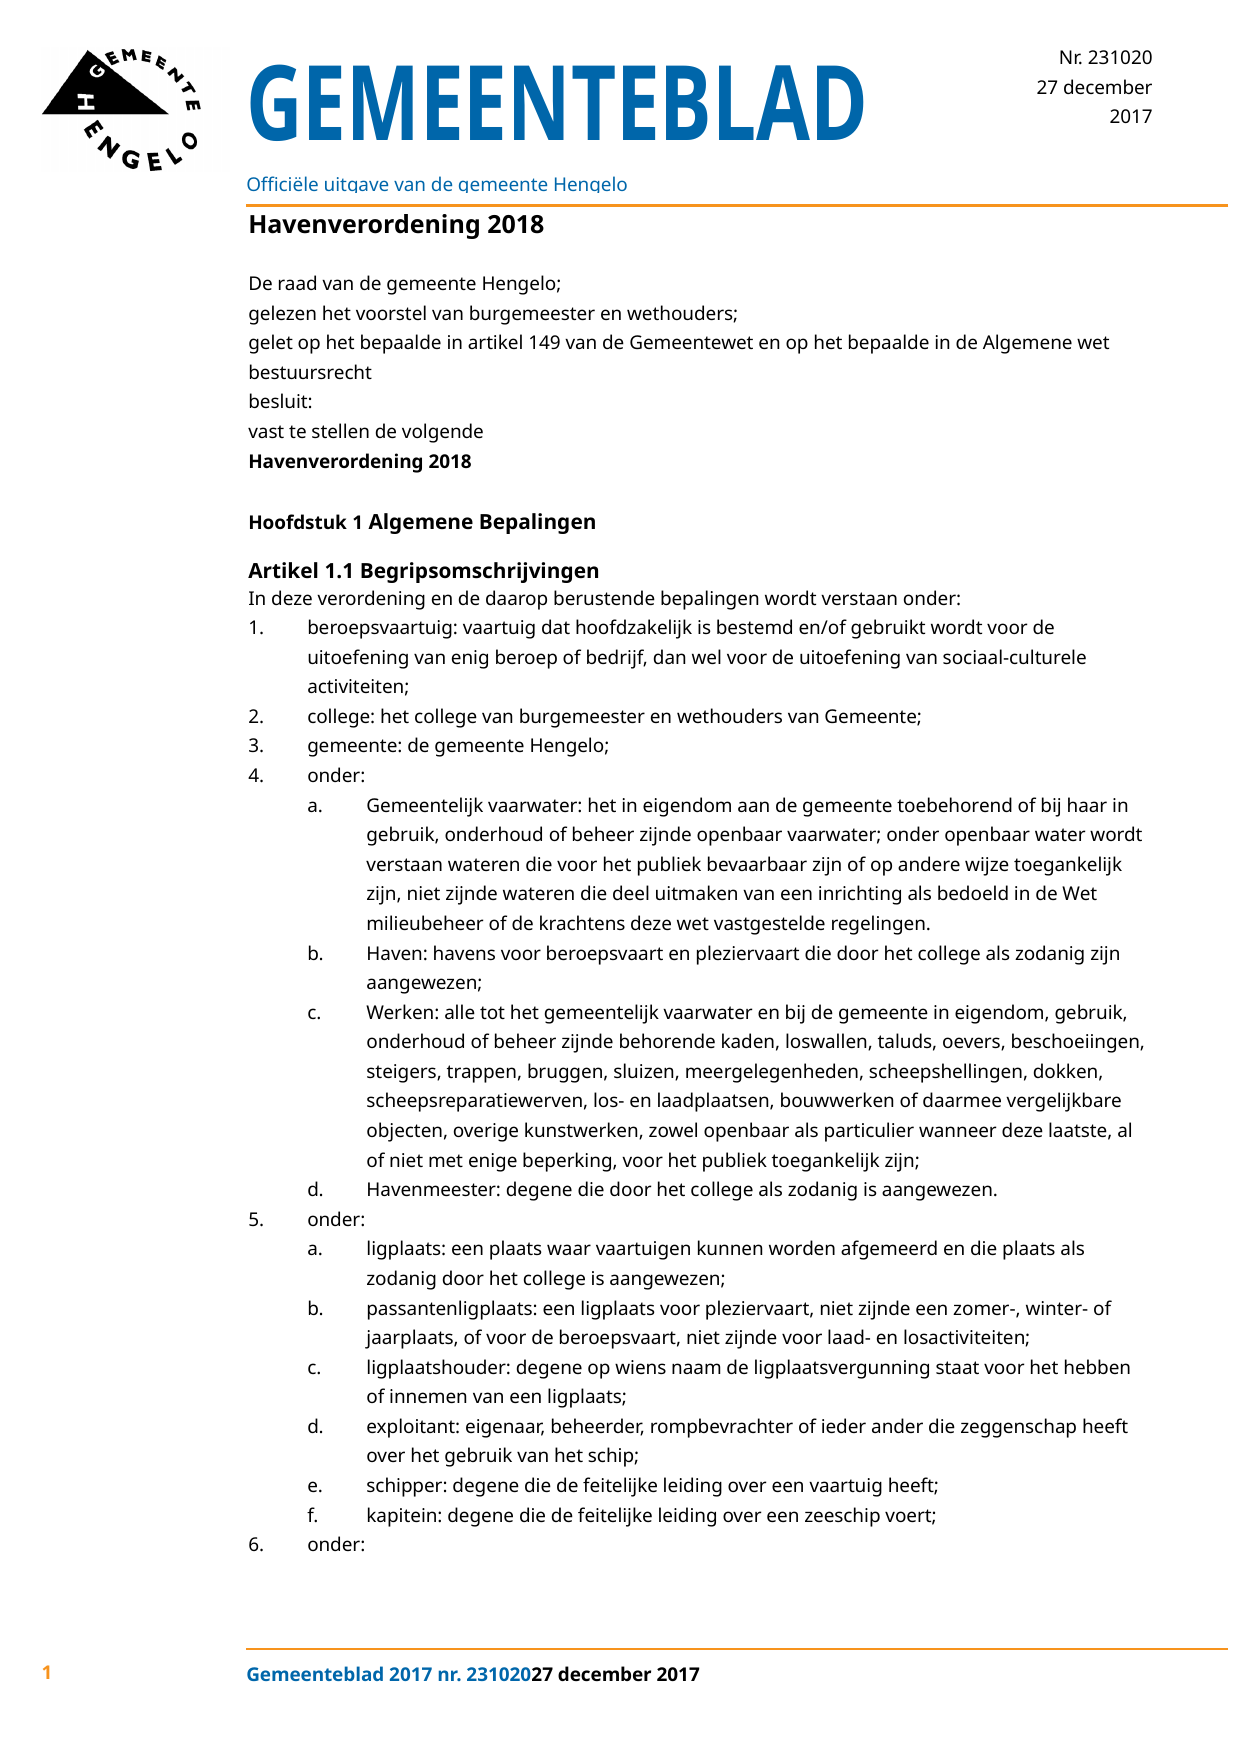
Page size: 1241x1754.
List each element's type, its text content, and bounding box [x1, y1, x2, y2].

text Hoofdstuk 1 Algemene Bepalingen [248, 507, 1152, 535]
list exploitant: eigenaar, beheerder, rompbevrachter of ieder ander die zeggenschap heeft over het gebruik van het schip; [307, 1413, 1152, 1468]
list gemeente: de gemeente Hengelo; [248, 733, 1152, 758]
list Werken: alle tot het gemeentelijk vaarwater en bij de gemeente in eigendom, gebruik, onderhoud of beheer zijnde behorende kaden, loswallen, taluds, oevers, beschoeiingen, steigers, trappen, bruggen, sluizen, meergelegenheden, scheepshellingen, dokken, scheepsreparatiewerven, los- en laadplaatsen, bouwwerken of daarmee vergelijkbare objecten, overige kunstwerken, zowel openbaar als particulier wanneer deze laatste, al of niet met enige beperking, voor het publiek toegankelijk zijn; [307, 999, 1152, 1172]
picture [41, 47, 231, 172]
list Havenmeester: degene die door het college als zodanig is aangewezen. [307, 1176, 1152, 1202]
list ligplaats: een plaats waar vaartuigen kunnen worden afgemeerd en die plaats als zodanig door het college is aangewezen; [307, 1236, 1152, 1291]
list onder: [248, 762, 1152, 788]
text gelet op het bepaalde in artikel 149 van de Gemeentewet en op het bepaalde in de Algemene wet bestuursrecht [248, 329, 1152, 385]
list Gemeentelijk vaarwater: het in eigendom aan de gemeente toebehorend of bij haar in gebruik, onderhoud of beheer zijnde openbaar vaarwater; onder openbaar water wordt verstaan wateren die voor het publiek bevaarbaar zijn of op andere wijze toegankelijk zijn, niet zijnde wateren die deel uitmaken van een inrichting als bedoeld in de Wet milieubeheer of de krachtens deze wet vastgestelde regelingen. [307, 792, 1152, 936]
text besluit: [248, 389, 1152, 414]
text Havenverordening 2018 [248, 448, 1152, 473]
text vast te stellen de volgende [248, 418, 1152, 444]
text Artikel 1.1 Begripsomschrijvingen [248, 556, 1152, 585]
list onder: [248, 1206, 1152, 1232]
text gelezen het voorstel van burgemeester en wethouders; [248, 300, 1152, 326]
list ligplaatshouder: degene op wiens naam de ligplaatsvergunning staat voor het hebben of innemen van een ligplaats; [307, 1354, 1152, 1409]
list college: het college van burgemeester en wethouders van Gemeente; [248, 703, 1152, 729]
text De raad van de gemeente Hengelo; [248, 270, 1152, 296]
list schipper: degene die de feitelijke leiding over een vaartuig heeft; [307, 1472, 1152, 1498]
text In deze verordening en de daarop berustende bepalingen wordt verstaan onder: [248, 585, 1152, 610]
list passantenligplaats: een ligplaats voor pleziervaart, niet zijnde een zomer-, winter- of jaarplaats, of voor de beroepsvaart, niet zijnde voor laad- en losactiviteiten; [307, 1295, 1152, 1350]
list kapitein: degene die de feitelijke leiding over een zeeschip voert; [307, 1502, 1152, 1527]
text Havenverordening 2018 [248, 207, 1152, 241]
list onder: [248, 1531, 1152, 1557]
list Haven: havens voor beroepsvaart en pleziervaart die door het college als zodanig zijn aangewezen; [307, 940, 1152, 995]
list beroepsvaartuig: vaartuig dat hoofdzakelijk is bestemd en/of gebruikt wordt voor de uitoefening van enig beroep of bedrijf, dan wel voor de uitoefening van sociaal-culturele activiteiten; [248, 614, 1152, 699]
